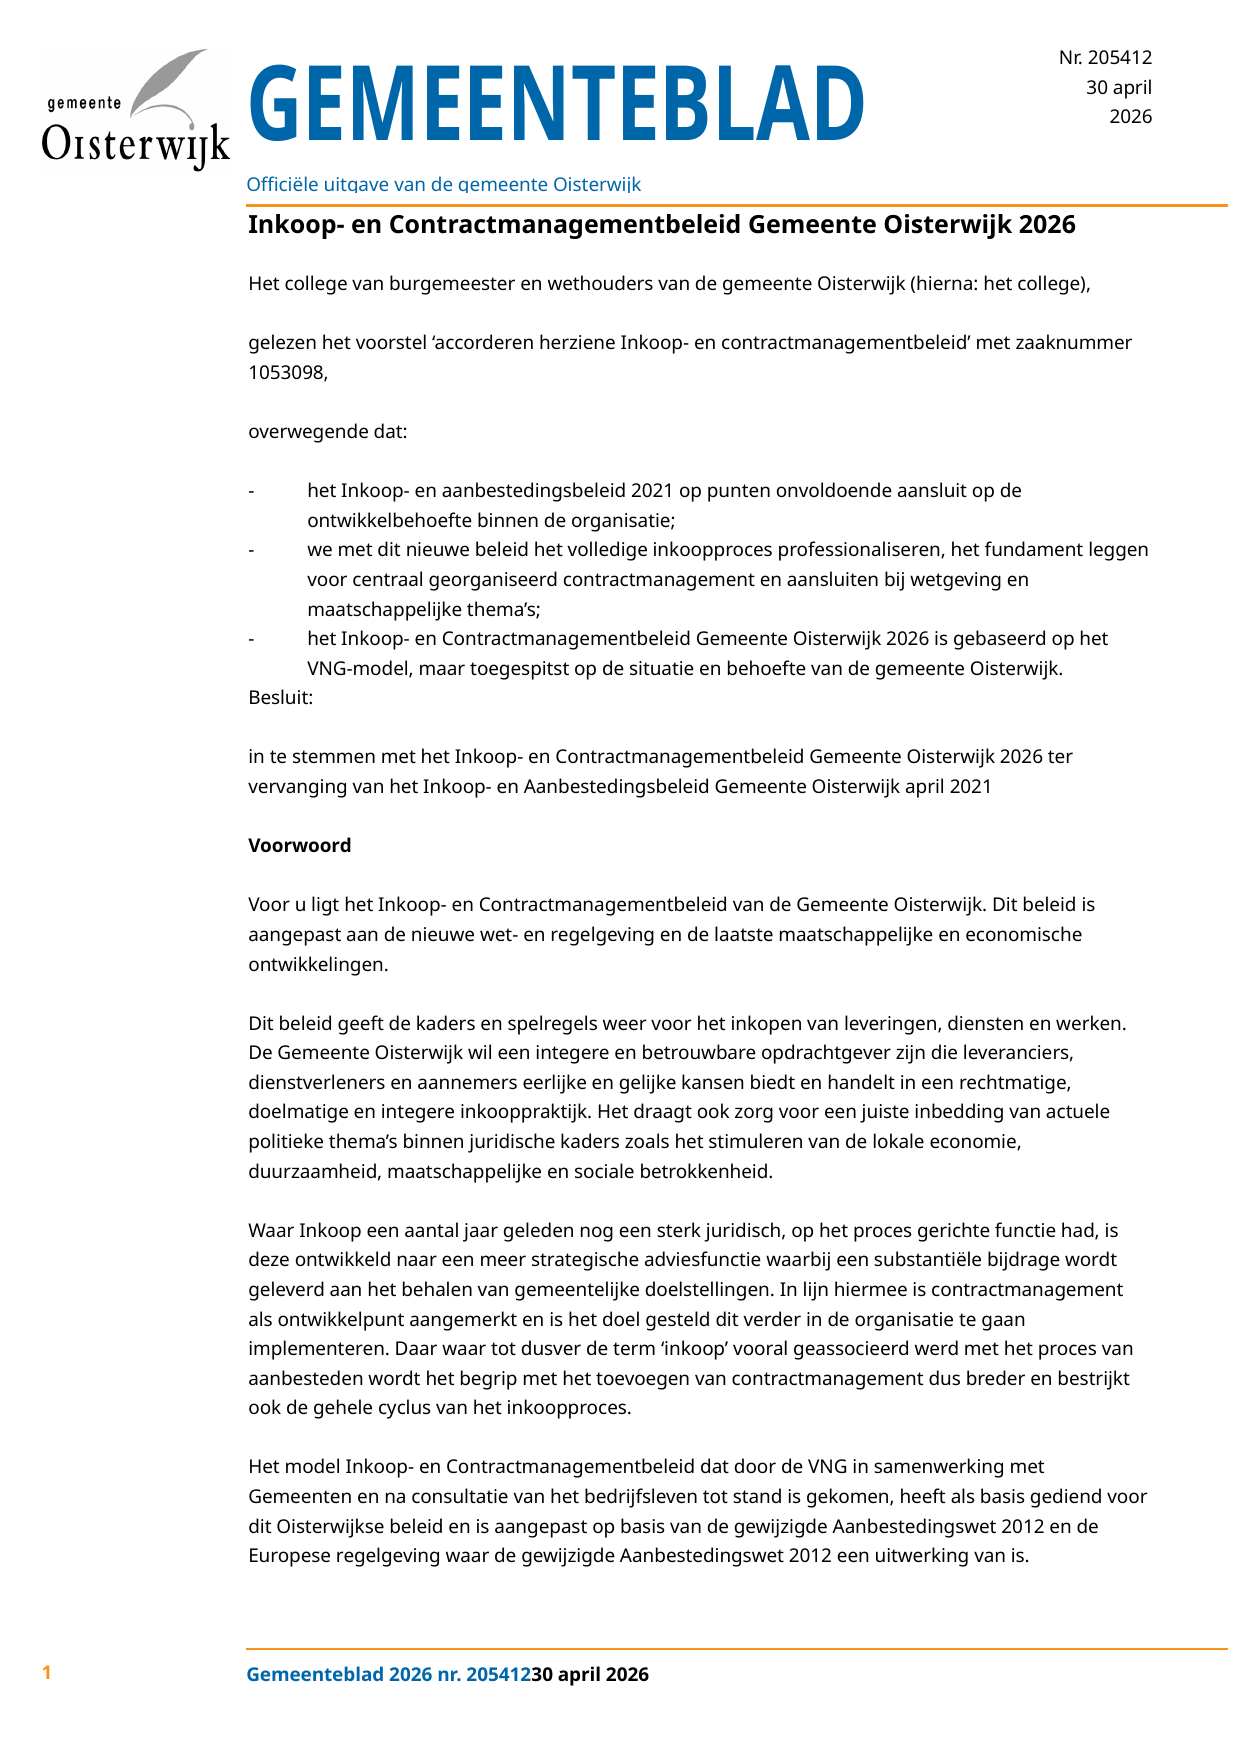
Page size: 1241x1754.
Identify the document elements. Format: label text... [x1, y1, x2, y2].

picture [41, 47, 231, 172]
text Voorwoord [248, 832, 1152, 858]
text Het college van burgemeester en wethouders van de gemeente Oisterwijk (hierna: het college), [248, 270, 1152, 296]
text Waar Inkoop een aantal jaar geleden nog een sterk juridisch, op het proces gerichte functie had, is deze ontwikkeld naar een meer strategische adviesfunctie waarbij een substantiële bijdrage wordt geleverd aan het behalen van gemeentelijke doelstellingen. In lijn hiermee is contractmanagement als ontwikkelpunt aangemerkt en is het doel gesteld dit verder in de organisatie te gaan implementeren. Daar waar tot dusver de term ‘inkoop’ vooral geassocieerd werd met het proces van aanbesteden wordt het begrip met het toevoegen van contractmanagement dus breder en bestrijkt ook de gehele cyclus van het inkoopproces. [248, 1217, 1152, 1420]
text Dit beleid geeft de kaders en spelregels weer voor het inkopen van leveringen, diensten en werken. De Gemeente Oisterwijk wil een integere en betrouwbare opdrachtgever zijn die leveranciers, dienstverleners en aannemers eerlijke en gelijke kansen biedt en handelt in een rechtmatige, doelmatige en integere inkooppraktijk. Het draagt ook zorg voor een juiste inbedding van actuele politieke thema’s binnen juridische kaders zoals het stimuleren van de lokale economie, duurzaamheid, maatschappelijke en sociale betrokkenheid. [248, 1010, 1152, 1183]
text Voor u ligt het Inkoop- en Contractmanagementbeleid van de Gemeente Oisterwijk. Dit beleid is aangepast aan de nieuwe wet- en regelgeving en de laatste maatschappelijke en economische ontwikkelingen. [248, 892, 1152, 976]
list we met dit nieuwe beleid het volledige inkoopproces professionaliseren, het fundament leggen voor centraal georganiseerd contractmanagement en aansluiten bij wetgeving en maatschappelijke thema’s; [248, 537, 1152, 621]
list het Inkoop- en aanbestedingsbeleid 2021 op punten onvoldoende aansluit op de ontwikkelbehoefte binnen de organisatie; [248, 477, 1152, 533]
text Besluit: [248, 684, 1152, 710]
text Inkoop- en Contractmanagementbeleid Gemeente Oisterwijk 2026 [248, 207, 1152, 241]
text Het model Inkoop- en Contractmanagementbeleid dat door de VNG in samenwerking met Gemeenten en na consultatie van het bedrijfsleven tot stand is gekomen, heeft als basis gediend voor dit Oisterwijkse beleid en is aangepast op basis van de gewijzigde Aanbestedingswet 2012 en de Europese regelgeving waar de gewijzigde Aanbestedingswet 2012 een uitwerking van is. [248, 1454, 1152, 1568]
text overwegende dat: [248, 418, 1152, 444]
list het Inkoop- en Contractmanagementbeleid Gemeente Oisterwijk 2026 is gebaseerd op het VNG‑model, maar toegespitst op de situatie en behoefte van de gemeente Oisterwijk. [248, 625, 1152, 681]
text in te stemmen met het Inkoop- en Contractmanagementbeleid Gemeente Oisterwijk 2026 ter vervanging van het Inkoop- en Aanbestedingsbeleid Gemeente Oisterwijk april 2021 [248, 744, 1152, 799]
text gelezen het voorstel ‘accorderen herziene Inkoop- en contractmanagementbeleid’ met zaaknummer 1053098, [248, 329, 1152, 385]
